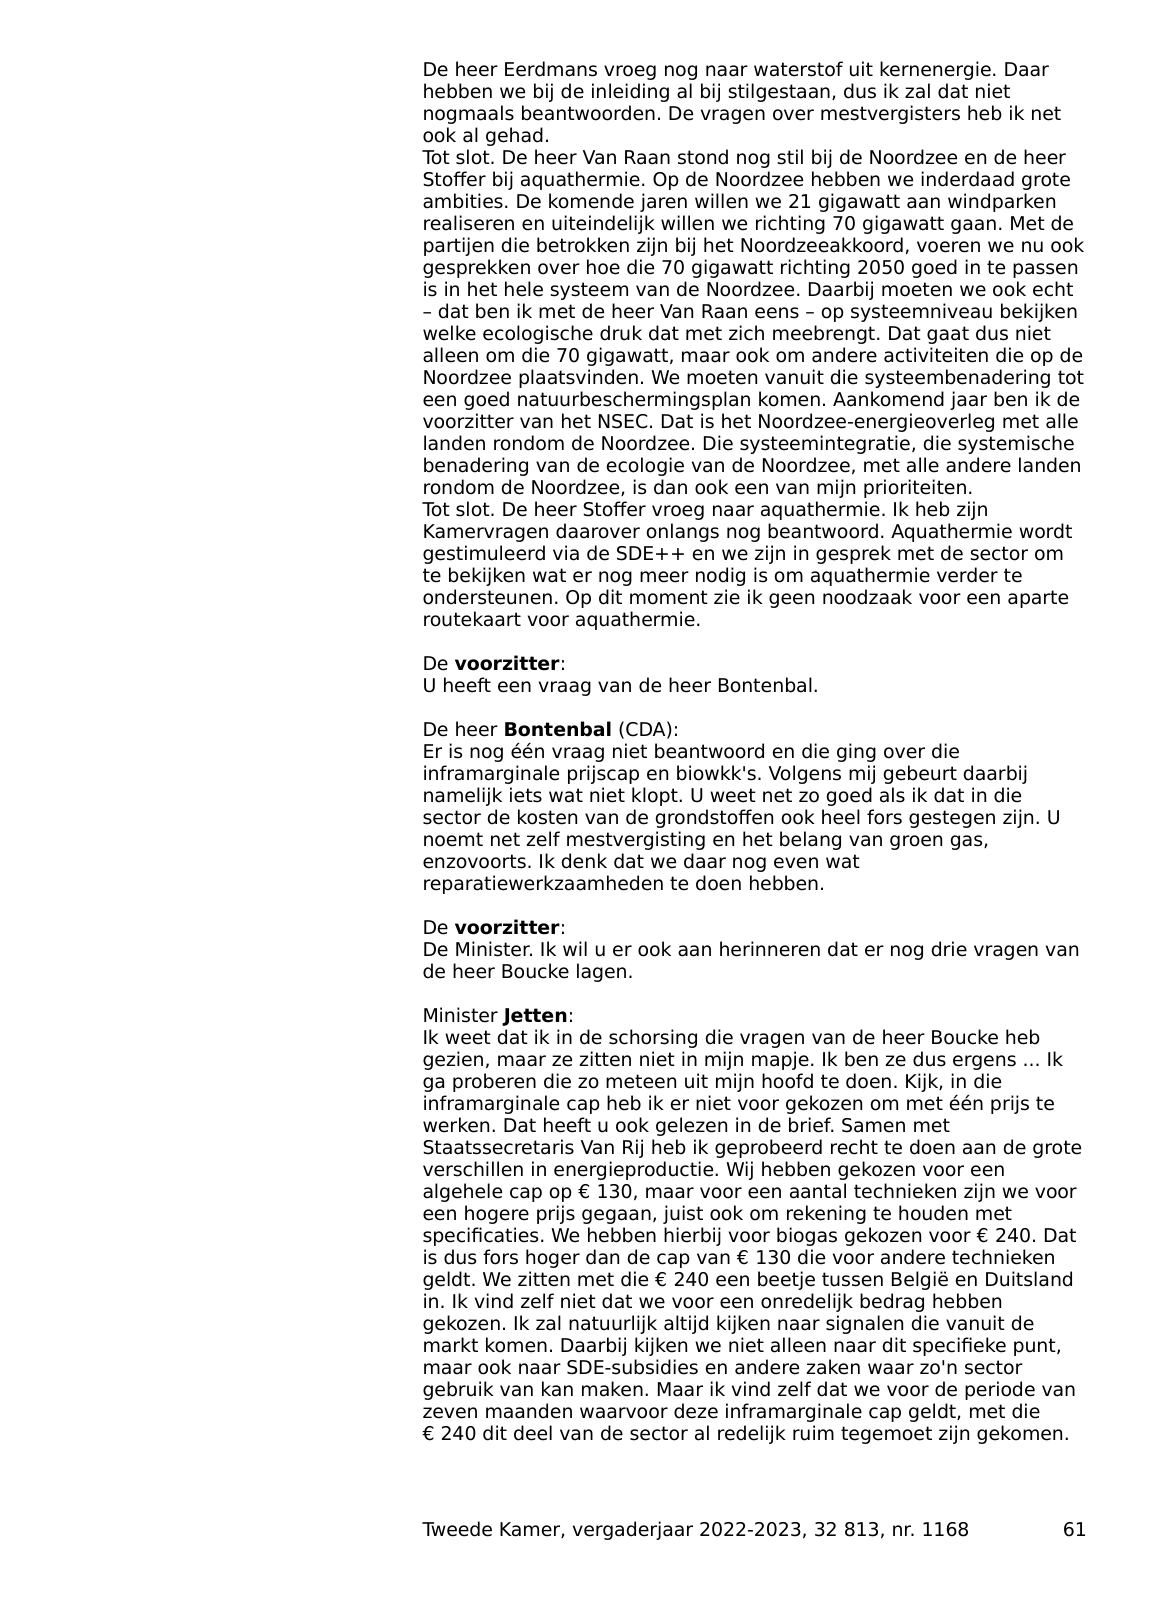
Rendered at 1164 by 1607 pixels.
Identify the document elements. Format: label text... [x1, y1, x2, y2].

text Minister Jetten: [422, 1005, 1087, 1027]
text Tot slot. De heer Stoffer vroeg naar aquathermie. Ik heb zijn Kamervragen daarover onlangs nog beantwoord. Aquathermie wordt gestimuleerd via de SDE++ en we zijn in gesprek met de sector om te bekijken wat er nog meer nodig is om aquathermie verder te ondersteunen. Op dit moment zie ik geen noodzaak voor een aparte routekaart voor aquathermie. [422, 499, 1087, 631]
text Ik weet dat ik in de schorsing die vragen van de heer Boucke heb gezien, maar ze zitten niet in mijn mapje. Ik ben ze dus ergens ... Ik ga proberen die zo meteen uit mijn hoofd te doen. Kijk, in die inframarginale cap heb ik er niet voor gekozen om met één prijs te werken. Dat heeft u ook gelezen in de brief. Samen met Staatssecretaris Van Rij heb ik geprobeerd recht te doen aan de grote verschillen in energieproductie. Wij hebben gekozen voor een algehele cap op € 130, maar voor een aantal technieken zijn we voor een hogere prijs gegaan, juist ook om rekening te houden met specificaties. We hebben hierbij voor biogas gekozen voor € 240. Dat is dus fors hoger dan de cap van € 130 die voor andere technieken geldt. We zitten met die € 240 een beetje tussen België en Duitsland in. Ik vind zelf niet dat we voor een onredelijk bedrag hebben gekozen. Ik zal natuurlijk altijd kijken naar signalen die vanuit de markt komen. Daarbij kijken we niet alleen naar dit specifieke punt, maar ook naar SDE-subsidies en andere zaken waar zo'n sector gebruik van kan maken. Maar ik vind zelf dat we voor de periode van zeven maanden waarvoor deze inframarginale cap geldt, met die € 240 dit deel van de sector al redelijk ruim tegemoet zijn gekomen. [422, 1027, 1087, 1444]
text De voorzitter: [422, 653, 1087, 675]
text Er is nog één vraag niet beantwoord en die ging over die inframarginale prijscap en biowkk's. Volgens mij gebeurt daarbij namelijk iets wat niet klopt. U weet net zo goed als ik dat in die sector de kosten van de grondstoffen ook heel fors gestegen zijn. U noemt net zelf mestvergisting en het belang van groen gas, enzovoorts. Ik denk dat we daar nog even wat reparatiewerkzaamheden te doen hebben. [422, 741, 1087, 895]
text De heer Bontenbal (CDA): [422, 719, 1087, 741]
text Tot slot. De heer Van Raan stond nog stil bij de Noordzee en de heer Stoffer bij aquathermie. Op de Noordzee hebben we inderdaad grote ambities. De komende jaren willen we 21 gigawatt aan windparken realiseren en uiteindelijk willen we richting 70 gigawatt gaan. Met de partijen die betrokken zijn bij het Noordzeeakkoord, voeren we nu ook gesprekken over hoe die 70 gigawatt richting 2050 goed in te passen is in het hele systeem van de Noordzee. Daarbij moeten we ook echt – dat ben ik met de heer Van Raan eens – op systeemniveau bekijken welke ecologische druk dat met zich meebrengt. Dat gaat dus niet alleen om die 70 gigawatt, maar ook om andere activiteiten die op de Noordzee plaatsvinden. We moeten vanuit die systeembenadering tot een goed natuurbeschermingsplan komen. Aankomend jaar ben ik de voorzitter van het NSEC. Dat is het Noordzee-energieoverleg met alle landen rondom de Noordzee. Die systeemintegratie, die systemische benadering van de ecologie van de Noordzee, met alle andere landen rondom de Noordzee, is dan ook een van mijn prioriteiten. [422, 147, 1087, 499]
text U heeft een vraag van de heer Bontenbal. [422, 675, 1087, 697]
text De voorzitter: [422, 917, 1087, 939]
text De heer Eerdmans vroeg nog naar waterstof uit kernenergie. Daar hebben we bij de inleiding al bij stilgestaan, dus ik zal dat niet nogmaals beantwoorden. De vragen over mestvergisters heb ik net ook al gehad. [422, 59, 1087, 147]
text De Minister. Ik wil u er ook aan herinneren dat er nog drie vragen van de heer Boucke lagen. [422, 939, 1087, 983]
